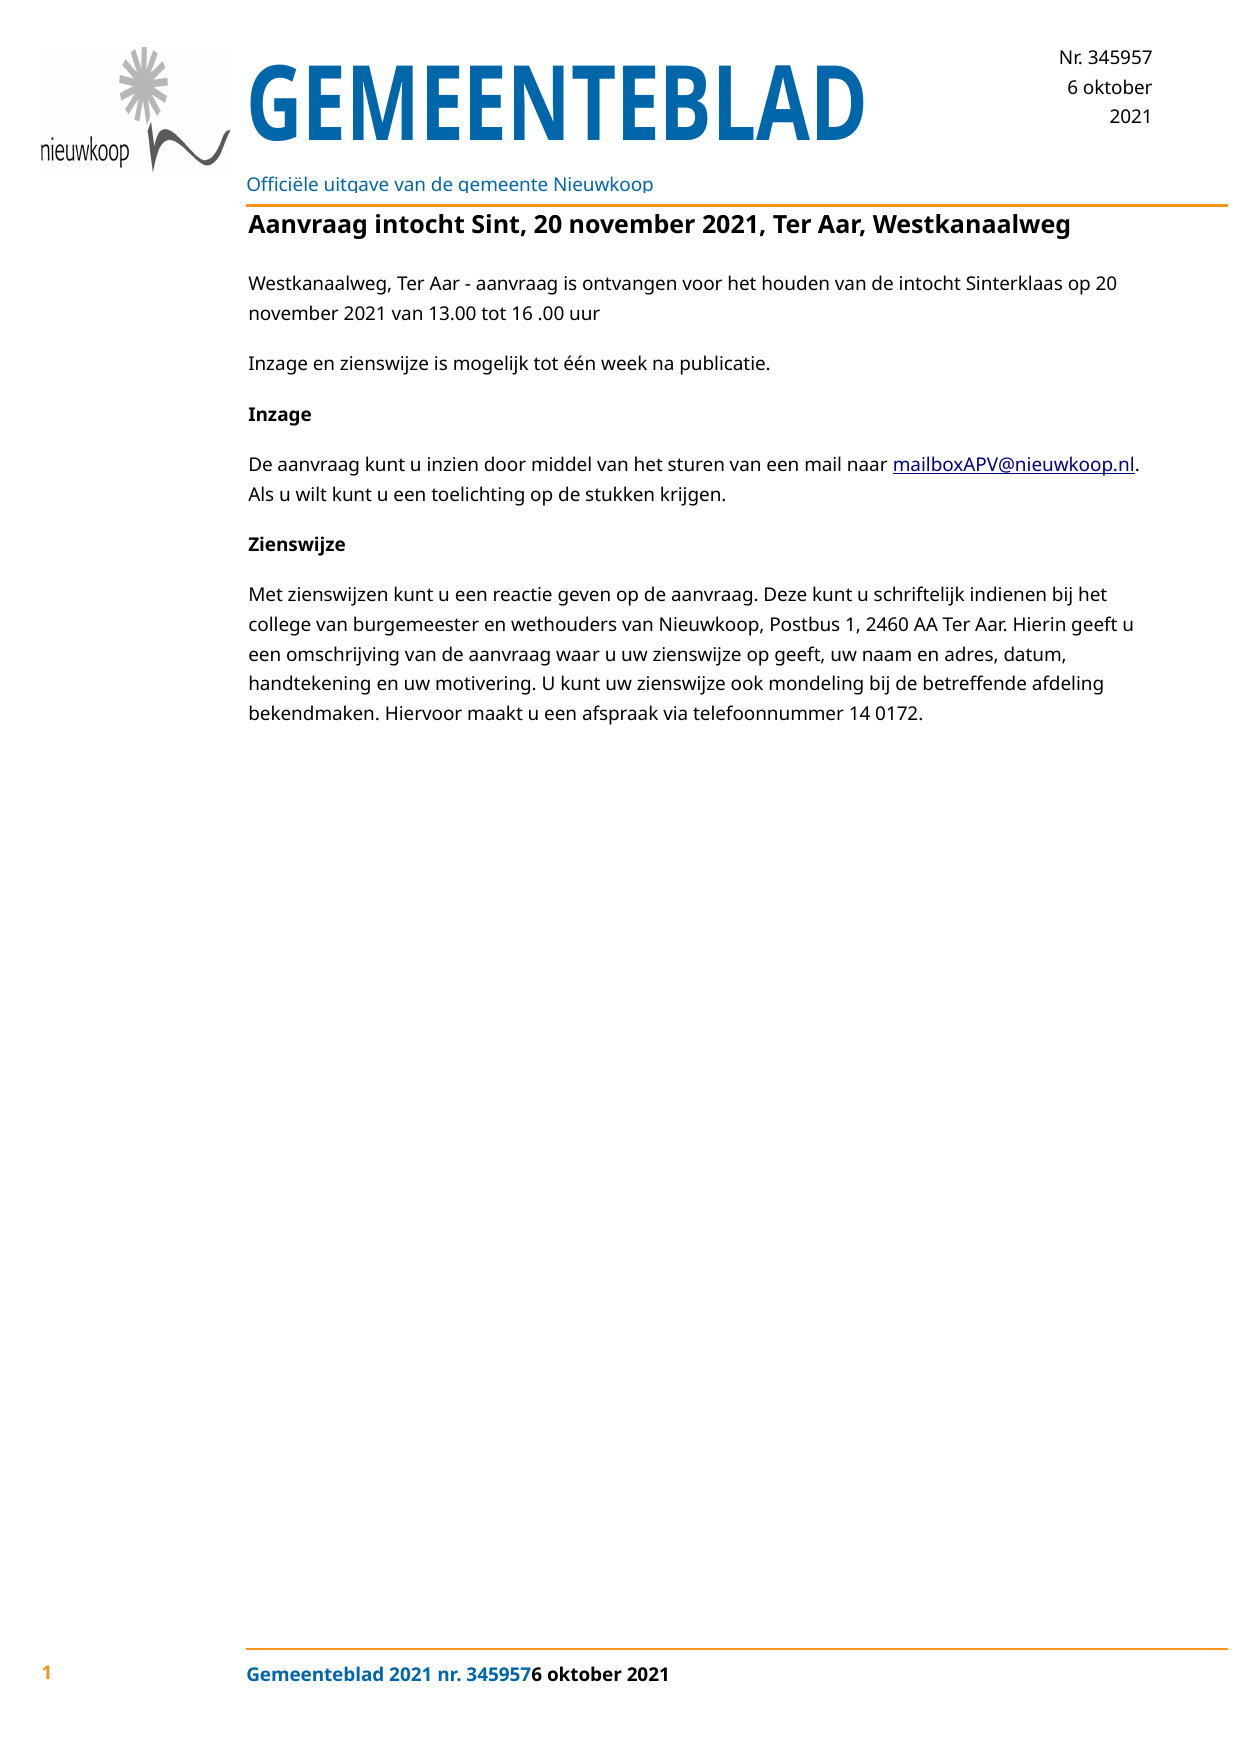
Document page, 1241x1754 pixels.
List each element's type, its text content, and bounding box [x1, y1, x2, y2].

text Inzage en zienswijze is mogelijk tot één week na publicatie. [248, 350, 1152, 376]
text De aanvraag kunt u inzien door middel van het sturen van een mail naar mailboxAPV@nieuwkoop.nl. Als u wilt kunt u een toelichting op de stukken krijgen. [248, 451, 1152, 506]
text Aanvraag intocht Sint, 20 november 2021, Ter Aar, Westkanaalweg [248, 207, 1152, 241]
text Met zienswijzen kunt u een reactie geven op de aanvraag. Deze kunt u schriftelijk indienen bij het college van burgemeester en wethouders van Nieuwkoop, Postbus 1, 2460 AA Ter Aar. Hierin geeft u een omschrijving van de aanvraag waar u uw zienswijze op geeft, uw naam en adres, datum, handtekening en uw motivering. U kunt uw zienswijze ook mondeling bij de betreffende afdeling bekendmaken. Hiervoor maakt u een afspraak via telefoonnummer 14 0172. [248, 582, 1152, 726]
picture [41, 47, 231, 172]
text Westkanaalweg, Ter Aar - aanvraag is ontvangen voor het houden van de intocht Sinterklaas op 20 november 2021 van 13.00 tot 16 .00 uur [248, 270, 1152, 326]
text Zienswijze [248, 531, 1152, 557]
text Inzage [248, 401, 1152, 426]
